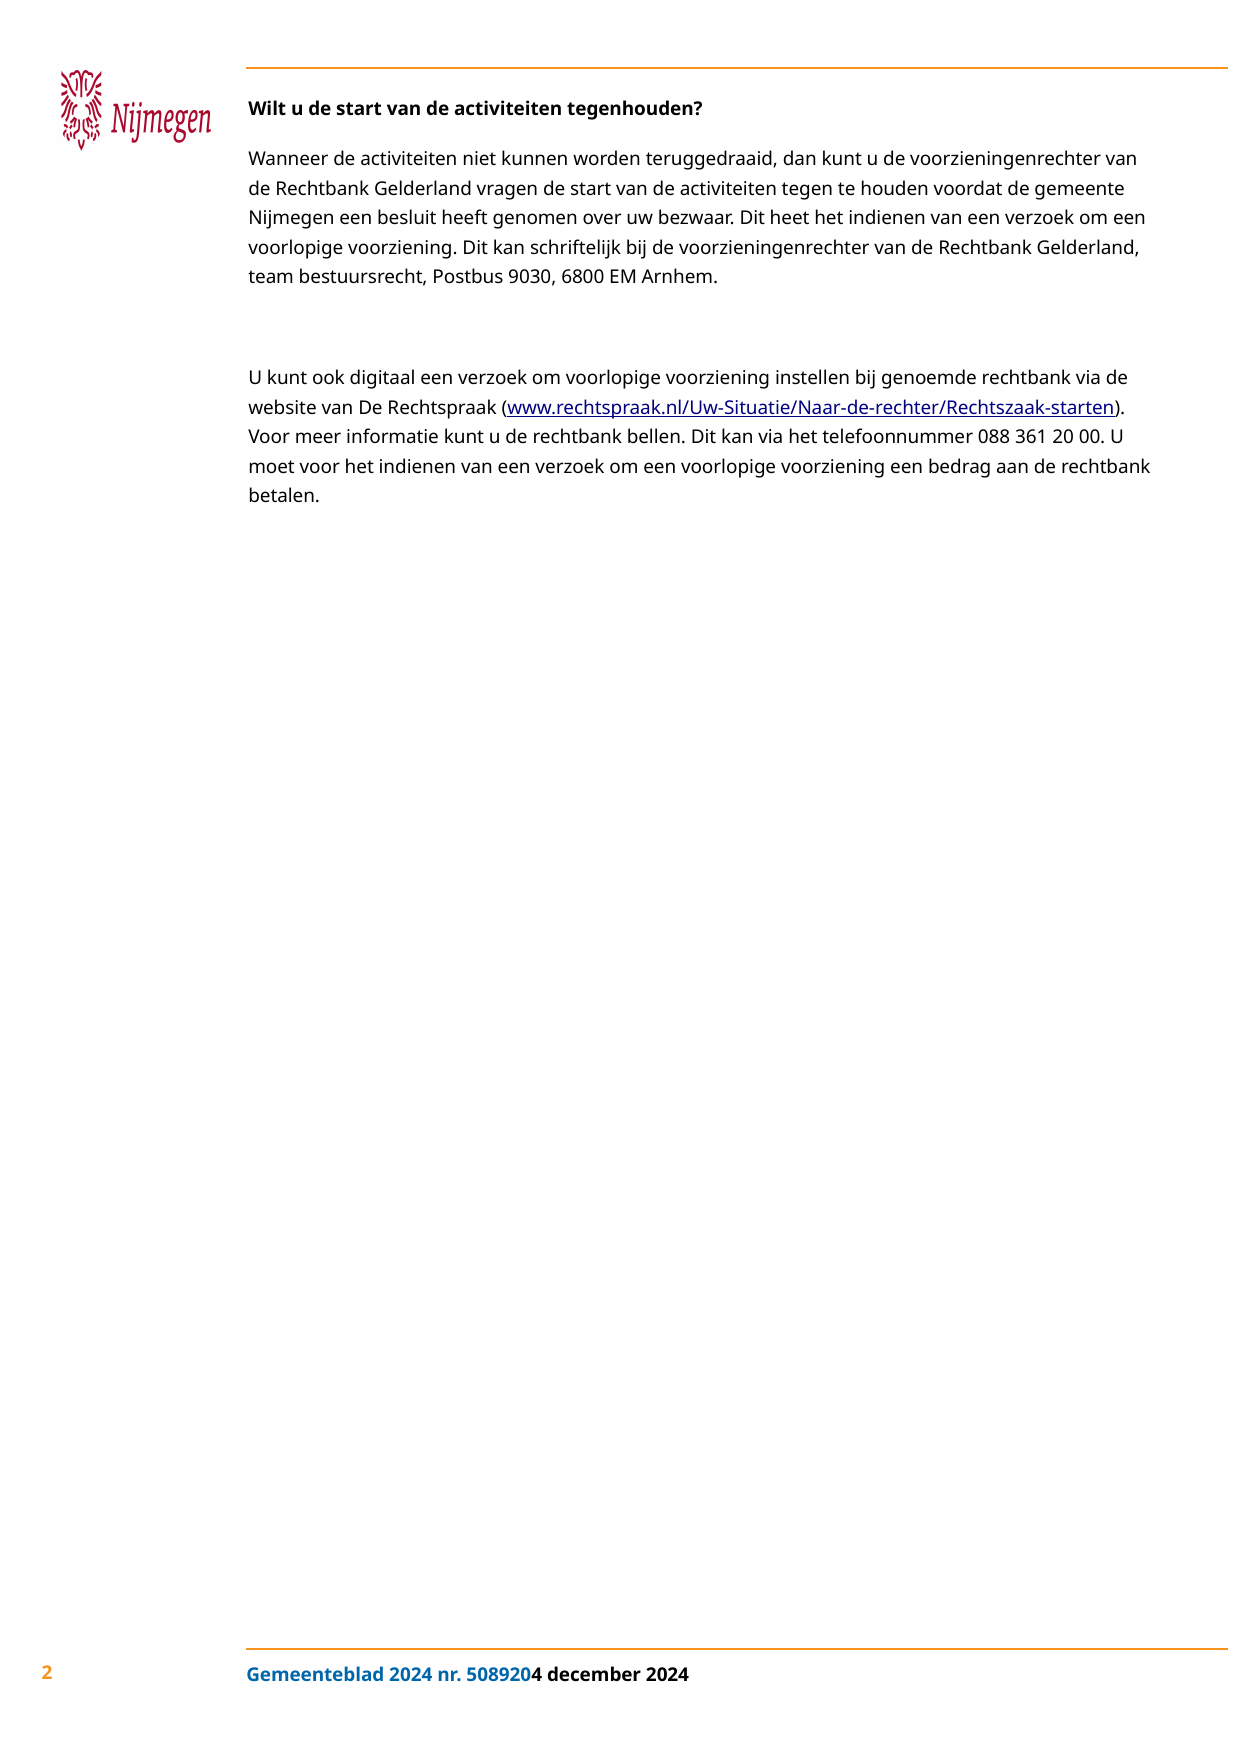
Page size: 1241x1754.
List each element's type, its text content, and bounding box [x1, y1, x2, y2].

text Wilt u de start van de activiteiten tegenhouden? [248, 95, 1152, 121]
text Wanneer de activiteiten niet kunnen worden teruggedraaid, dan kunt u de voorzieningenrechter van de Rechtbank Gelderland vragen de start van de activiteiten tegen te houden voordat de gemeente Nijmegen een besluit heeft genomen over uw bezwaar. Dit heet het indienen van een verzoek om een voorlopige voorziening. Dit kan schriftelijk bij de voorzieningenrechter van de Rechtbank Gelderland, team bestuursrecht, Postbus 9030, 6800 EM Arnhem. [248, 145, 1152, 289]
picture [41, 47, 231, 172]
text U kunt ook digitaal een verzoek om voorlopige voorziening instellen bij genoemde rechtbank via de website van De Rechtspraak (www.rechtspraak.nl/Uw-Situatie/Naar-de-rechter/Rechtszaak-starten). Voor meer informatie kunt u de rechtbank bellen. Dit kan via het telefoonnummer 088 361 20 00. U moet voor het indienen van een verzoek om een voorlopige voorziening een bedrag aan de rechtbank betalen. [248, 364, 1152, 508]
